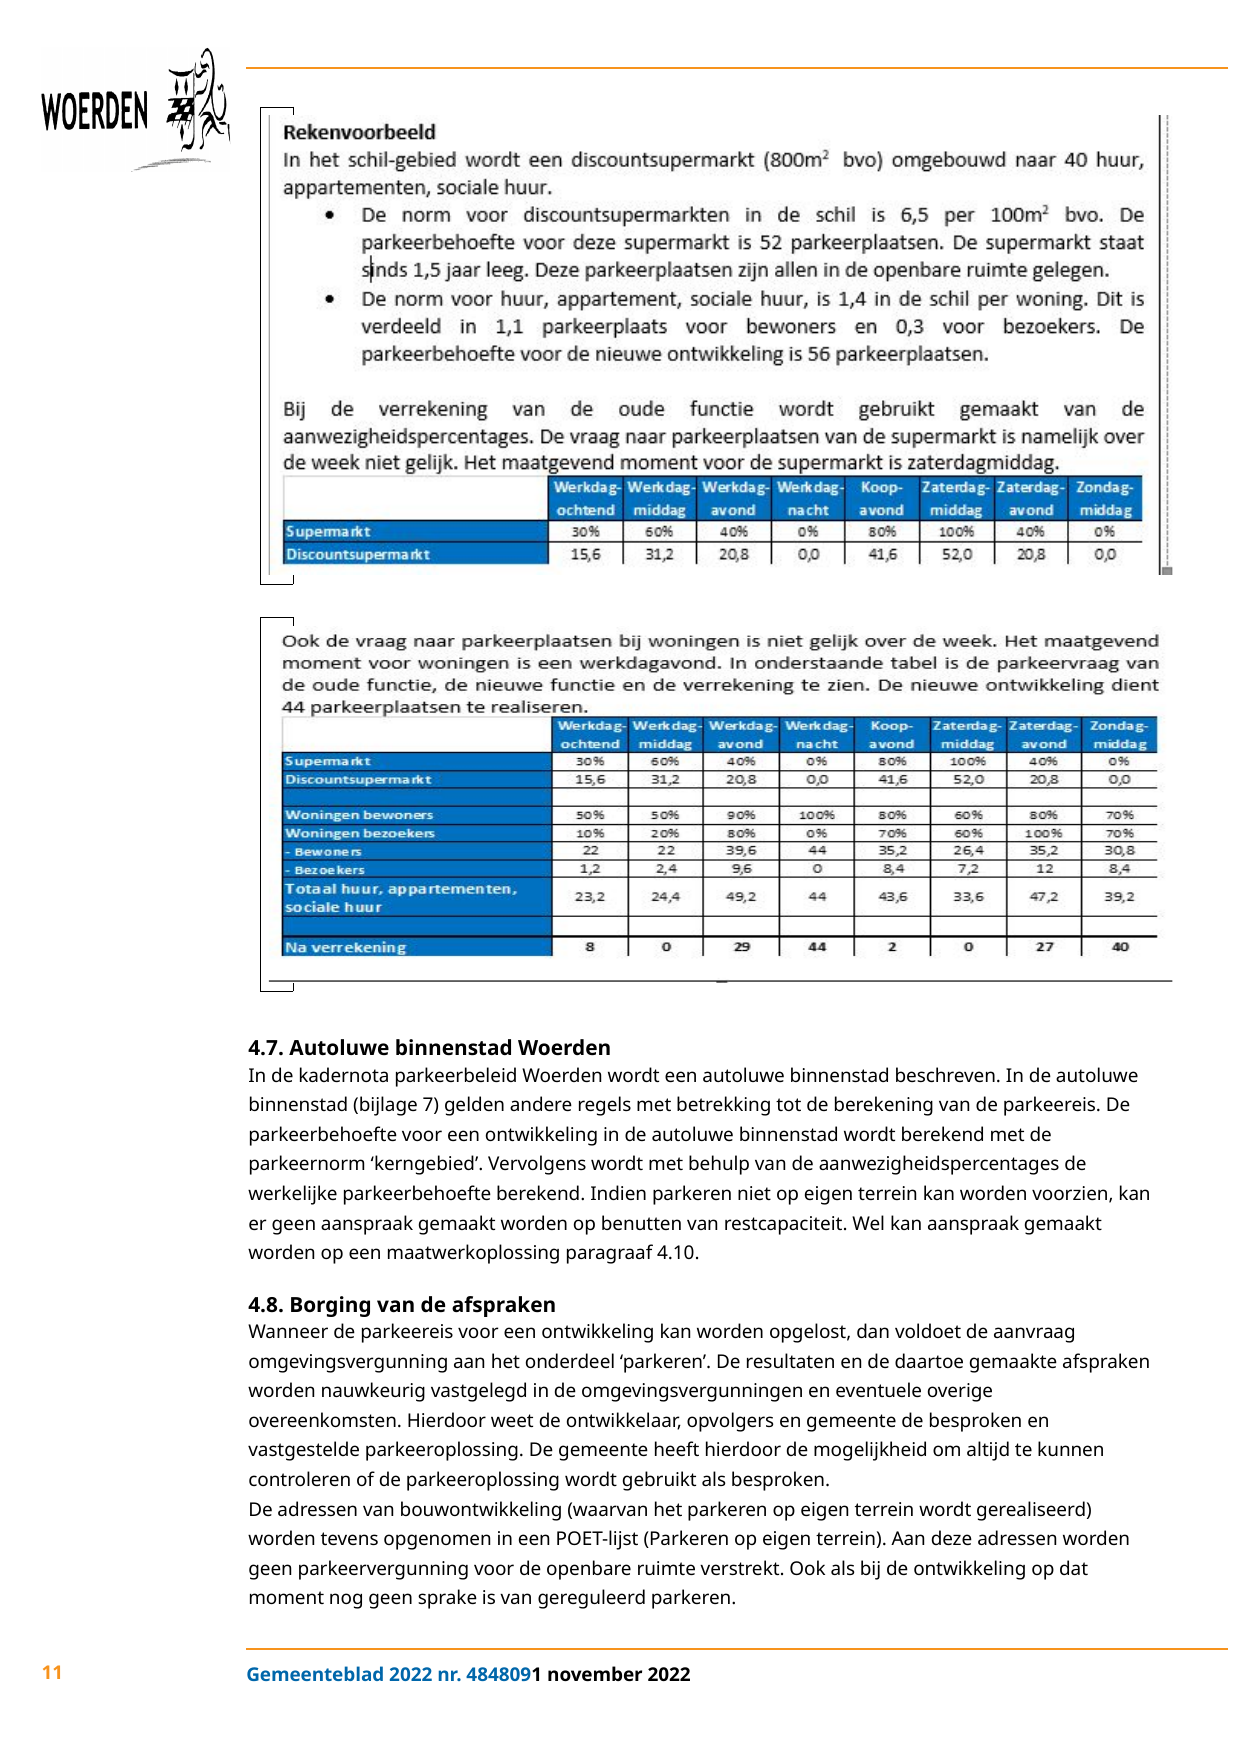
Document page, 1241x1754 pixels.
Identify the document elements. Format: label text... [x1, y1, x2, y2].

picture [41, 47, 231, 172]
text 4.7. Autoluwe binnenstad Woerden [248, 1033, 1152, 1062]
text Wanneer de parkeereis voor een ontwikkeling kan worden opgelost, dan voldoet de aanvraag omgevingsvergunning aan het onderdeel ‘parkeren’. De resultaten en de daartoe gemaakte afspraken worden nauwkeurig vastgelegd in de omgevingsvergunningen en eventuele overige overeenkomsten. Hierdoor weet de ontwikkelaar, opvolgers en gemeente de besproken en vastgestelde parkeeroplossing. De gemeente heeft hierdoor de mogelijkheid om altijd te kunnen controleren of de parkeeroplossing wordt gebruikt als besproken. [248, 1318, 1152, 1492]
picture [268, 626, 1173, 983]
text 4.8. Borging van de afspraken [248, 1290, 1152, 1318]
text De adressen van bouwontwikkeling (waarvan het parkeren op eigen terrein wordt gerealiseerd) worden tevens opgenomen in een POET-lijst (Parkeren op eigen terrein). Aan deze adressen worden geen parkeervergunning voor de openbare ruimte verstrekt. Ook als bij de ontwikkeling op dat moment nog geen sprake is van gereguleerd parkeren. [248, 1496, 1152, 1610]
picture [268, 115, 1173, 575]
text In de kadernota parkeerbeleid Woerden wordt een autoluwe binnenstad beschreven. In de autoluwe binnenstad (bijlage 7) gelden andere regels met betrekking tot de berekening van de parkeereis. De parkeerbehoefte voor een ontwikkeling in de autoluwe binnenstad wordt berekend met de parkeernorm ‘kerngebied’. Vervolgens wordt met behulp van de aanwezigheidspercentages de werkelijke parkeerbehoefte berekend. Indien parkeren niet op eigen terrein kan worden voorzien, kan er geen aanspraak gemaakt worden op benutten van restcapaciteit. Wel kan aanspraak gemaakt worden op een maatwerkoplossing paragraaf 4.10. [248, 1062, 1152, 1265]
